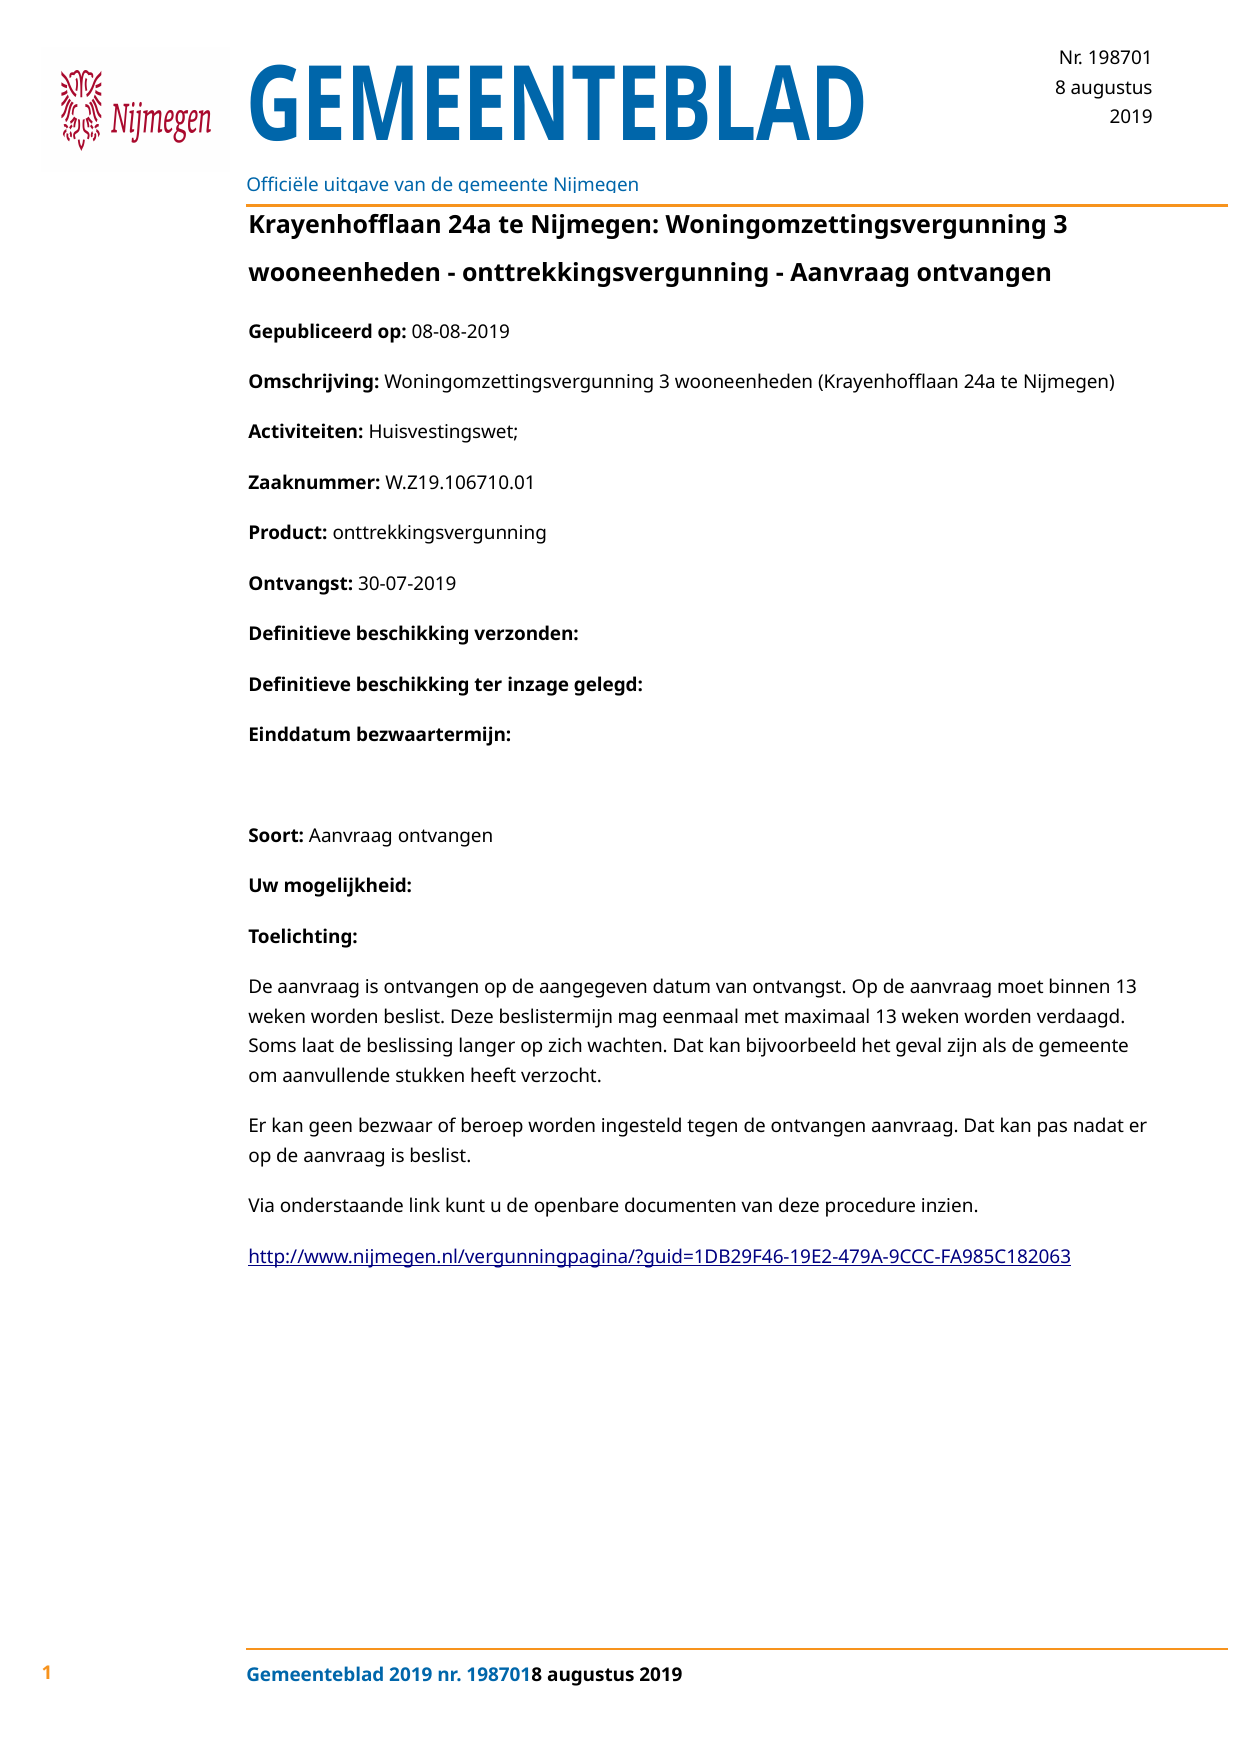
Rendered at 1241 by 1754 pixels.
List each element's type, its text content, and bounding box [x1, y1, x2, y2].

text Definitieve beschikking verzonden: [248, 620, 1152, 646]
text Zaaknummer: W.Z19.106710.01 [248, 469, 1152, 495]
text Product: onttrekkingsvergunning [248, 519, 1152, 545]
text De aanvraag is ontvangen op de aangegeven datum van ontvangst. Op de aanvraag moet binnen 13 weken worden beslist. Deze beslistermijn mag eenmaal met maximaal 13 weken worden verdaagd. Soms laat de beslissing langer op zich wachten. Dat kan bijvoorbeeld het geval zijn als de gemeente om aanvullende stukken heeft verzocht. [248, 973, 1152, 1088]
text Activiteiten: Huisvestingswet; [248, 419, 1152, 444]
text http://www.nijmegen.nl/vergunningpagina/?guid=1DB29F46-19E2-479A-9CCC-FA985C182063 [248, 1243, 1152, 1269]
text Einddatum bezwaartermijn: [248, 721, 1152, 747]
text Uw mogelijkheid: [248, 872, 1152, 898]
text Soort: Aanvraag ontvangen [248, 822, 1152, 848]
text Omschrijving: Woningomzettingsvergunning 3 wooneenheden (Krayenhofflaan 24a te Nijmegen) [248, 368, 1152, 394]
text Toelichting: [248, 923, 1152, 949]
text Via onderstaande link kunt u de openbare documenten van deze procedure inzien. [248, 1192, 1152, 1218]
text Ontvangst: 30-07-2019 [248, 570, 1152, 596]
picture [41, 47, 231, 172]
text Er kan geen bezwaar of beroep worden ingesteld tegen de ontvangen aanvraag. Dat kan pas nadat er op de aanvraag is beslist. [248, 1112, 1152, 1168]
text Gepubliceerd op: 08-08-2019 [248, 318, 1152, 344]
text Krayenhofflaan 24a te Nijmegen: Woningomzettingsvergunning 3 wooneenheden - onttrekkingsvergunning - Aanvraag ontvangen [248, 207, 1152, 288]
text Definitieve beschikking ter inzage gelegd: [248, 671, 1152, 697]
